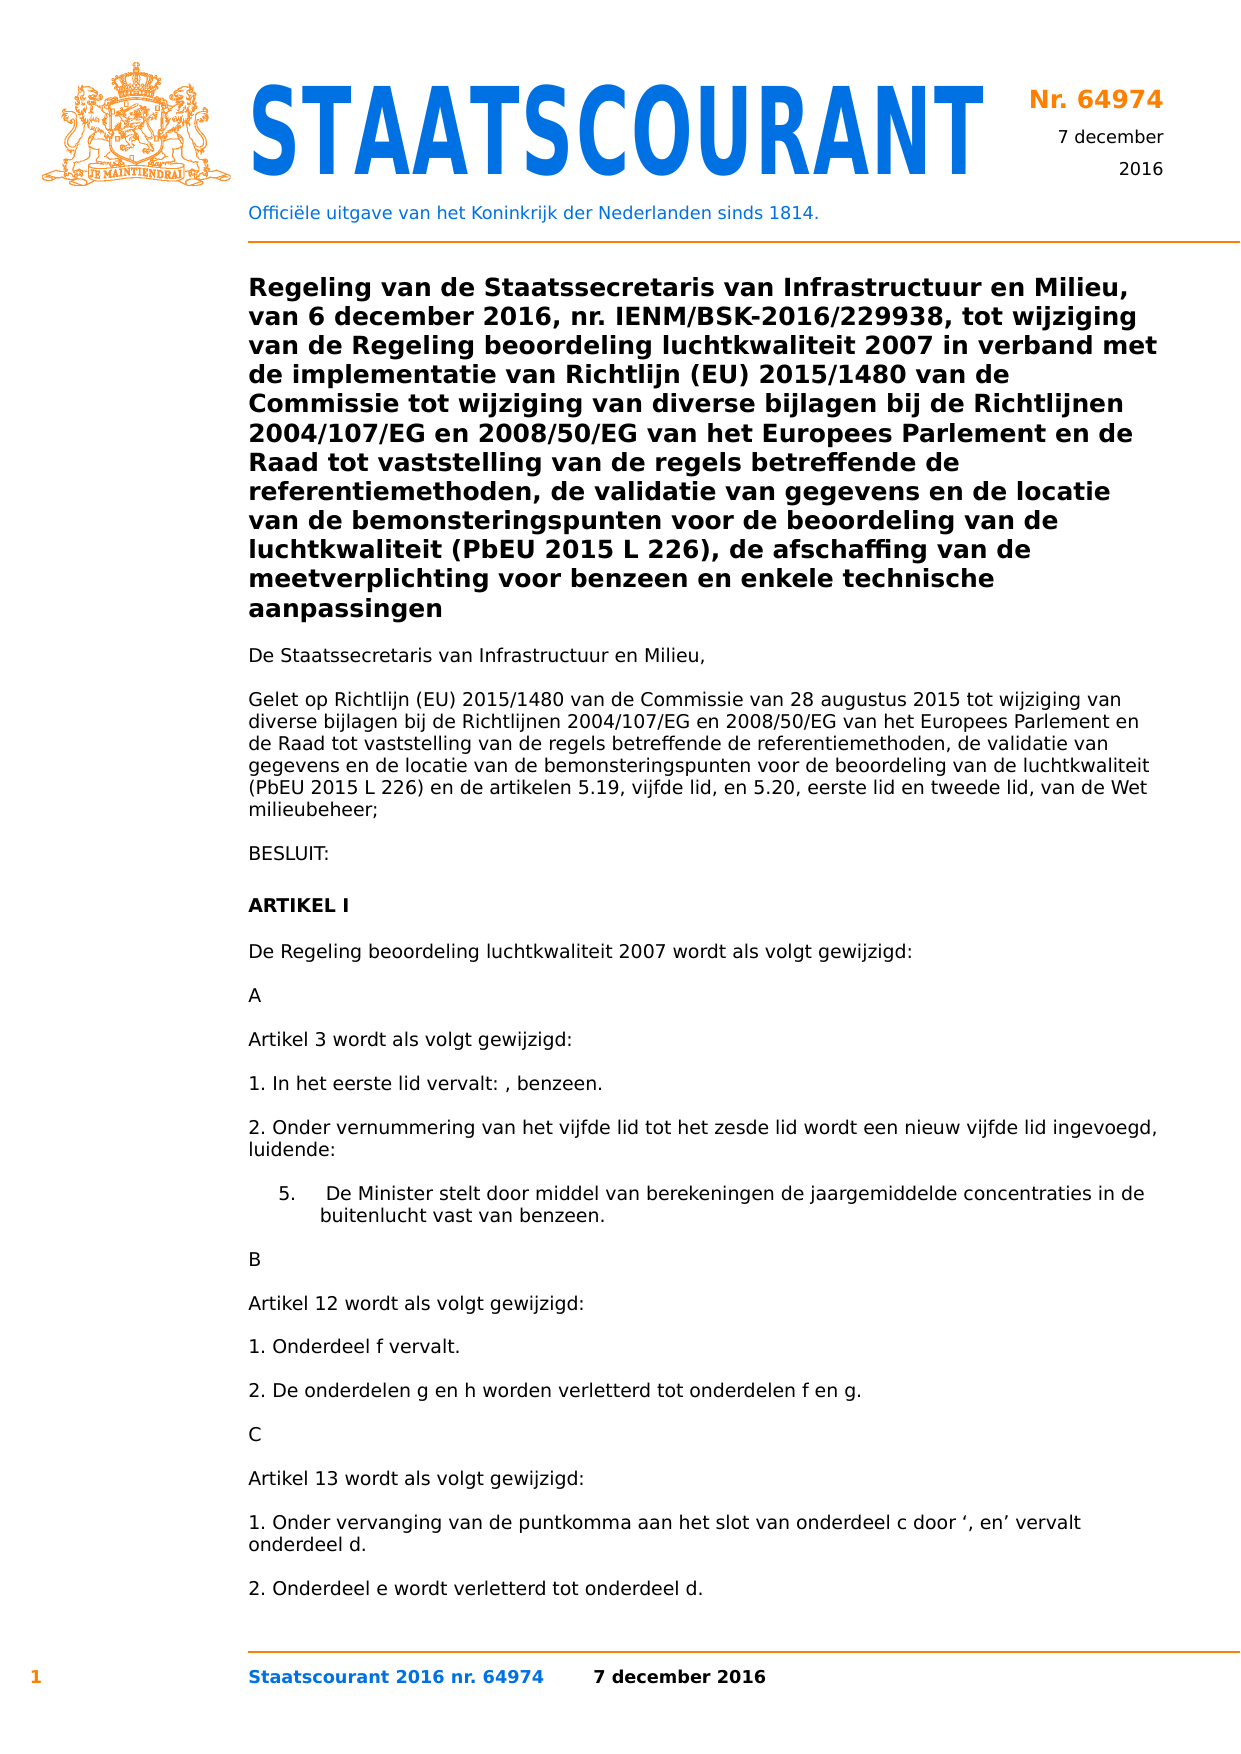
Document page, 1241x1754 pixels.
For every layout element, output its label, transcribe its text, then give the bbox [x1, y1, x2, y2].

text De Regeling beoordeling luchtkwaliteit 2007 wordt als volgt gewijzigd: [248, 941, 1163, 963]
text 1. In het eerste lid vervalt: , benzeen. [248, 1073, 1163, 1095]
text 5. De Minister stelt door middel van berekeningen de jaargemiddelde concentraties in de buitenlucht vast van benzeen. [278, 1183, 1163, 1227]
text Artikel 12 wordt als volgt gewijzigd: [248, 1292, 1163, 1314]
text 2. De onderdelen g en h worden verletterd tot onderdelen f en g. [248, 1380, 1163, 1402]
text 1. Onder vervanging van de puntkomma aan het slot van onderdeel c door ‘, en’ vervalt onderdeel d. [248, 1512, 1163, 1556]
subtitle ARTIKEL I [248, 894, 1163, 916]
text B [248, 1248, 1163, 1271]
table_header Nr. 64974 [998, 62, 1240, 121]
table_cell 2016 [998, 153, 1240, 203]
text A [248, 985, 1163, 1007]
text Artikel 13 wordt als volgt gewijzigd: [248, 1468, 1163, 1490]
text Gelet op Richtlijn (EU) 2015/1480 van de Commissie van 28 augustus 2015 tot wijziging van diverse bijlagen bij de Richtlijnen 2004/107/EG en 2008/50/EG van het Europees Parlement en de Raad tot vaststelling van de regels betreffende de referentiemethoden, de validatie van gegevens en de locatie van de bemonsteringspunten voor de beoordeling van de luchtkwaliteit (PbEU 2015 L 226) en de artikelen 5.19, vijfde lid, en 5.20, eerste lid en tweede lid, van de Wet milieubeheer; [248, 689, 1163, 821]
table_cell 7 december [998, 121, 1240, 153]
text De Staatssecretaris van Infrastructuur en Milieu, [248, 645, 1163, 667]
table_cell Officiële uitgave van het Koninkrijk der Nederlanden sinds 1814. [248, 203, 1240, 241]
text 1. Onderdeel f vervalt. [248, 1336, 1163, 1358]
text 2. Onder vernummering van het vijfde lid tot het zesde lid wordt een nieuw vijfde lid ingevoegd, luidende: [248, 1117, 1163, 1161]
picture [41, 62, 231, 186]
text Artikel 3 wordt als volgt gewijzigd: [248, 1029, 1163, 1051]
subtitle Regeling van de Staatssecretaris van Infrastructuur en Milieu, van 6 december 2016, nr. IENM/BSK-2016/229938, tot wijziging van de Regeling beoordeling luchtkwaliteit 2007 in verband met de implementatie van Richtlijn (EU) 2015/1480 van de Commissie tot wijziging van diverse bijlagen bij de Richtlijnen 2004/107/EG en 2008/50/EG van het Europees Parlement en de Raad tot vaststelling van de regels betreffende de referentiemethoden, de validatie van gegevens en de locatie van de bemonsteringspunten voor de beoordeling van de luchtkwaliteit (PbEU 2015 L 226), de afschaffing van de meetverplichting voor benzeen en enkele technische aanpassingen [248, 273, 1163, 623]
table_header STAATSCOURANT [248, 62, 998, 203]
text 2. Onderdeel e wordt verletterd tot onderdeel d. [248, 1577, 1163, 1599]
text C [248, 1424, 1163, 1446]
table_header [25, 62, 248, 241]
text BESLUIT: [248, 842, 1163, 864]
